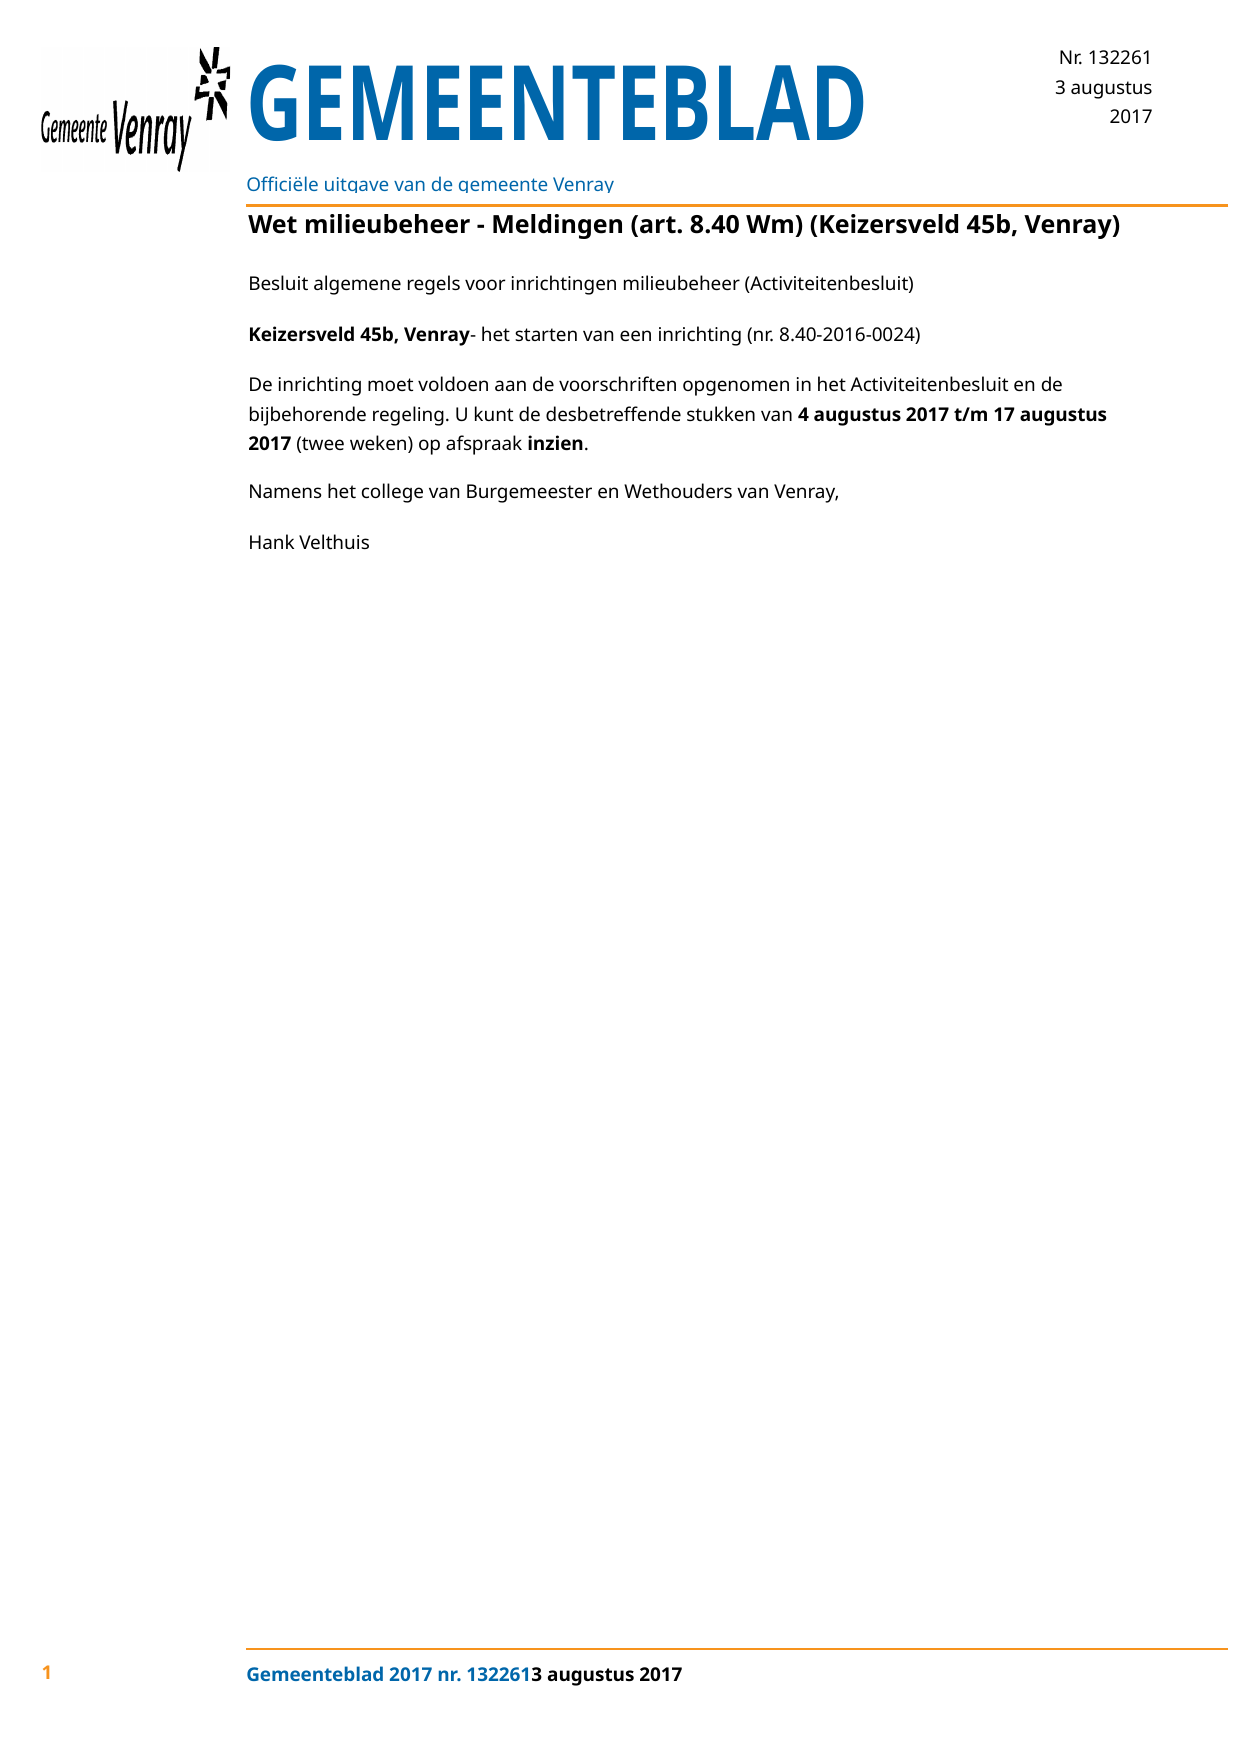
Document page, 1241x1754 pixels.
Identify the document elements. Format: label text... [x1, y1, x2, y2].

text Wet milieubeheer - Meldingen (art. 8.40 Wm) (Keizersveld 45b, Venray) [248, 207, 1152, 241]
text Hank Velthuis [248, 529, 1152, 555]
text Keizersveld 45b, Venray- het starten van een inrichting (nr. 8.40-2016-0024) [248, 321, 1152, 346]
text De inrichting moet voldoen aan de voorschriften opgenomen in het Activiteitenbesluit en de bijbehorende regeling. U kunt de desbetreffende stukken van 4 augustus 2017 t/m 17 augustus 2017 (twee weken) op afspraak inzien. [248, 371, 1152, 456]
picture [41, 47, 231, 172]
text Besluit algemene regels voor inrichtingen milieubeheer (Activiteitenbesluit) [248, 270, 1152, 296]
text Namens het college van Burgemeester en Wethouders van Venray, [248, 478, 1152, 504]
